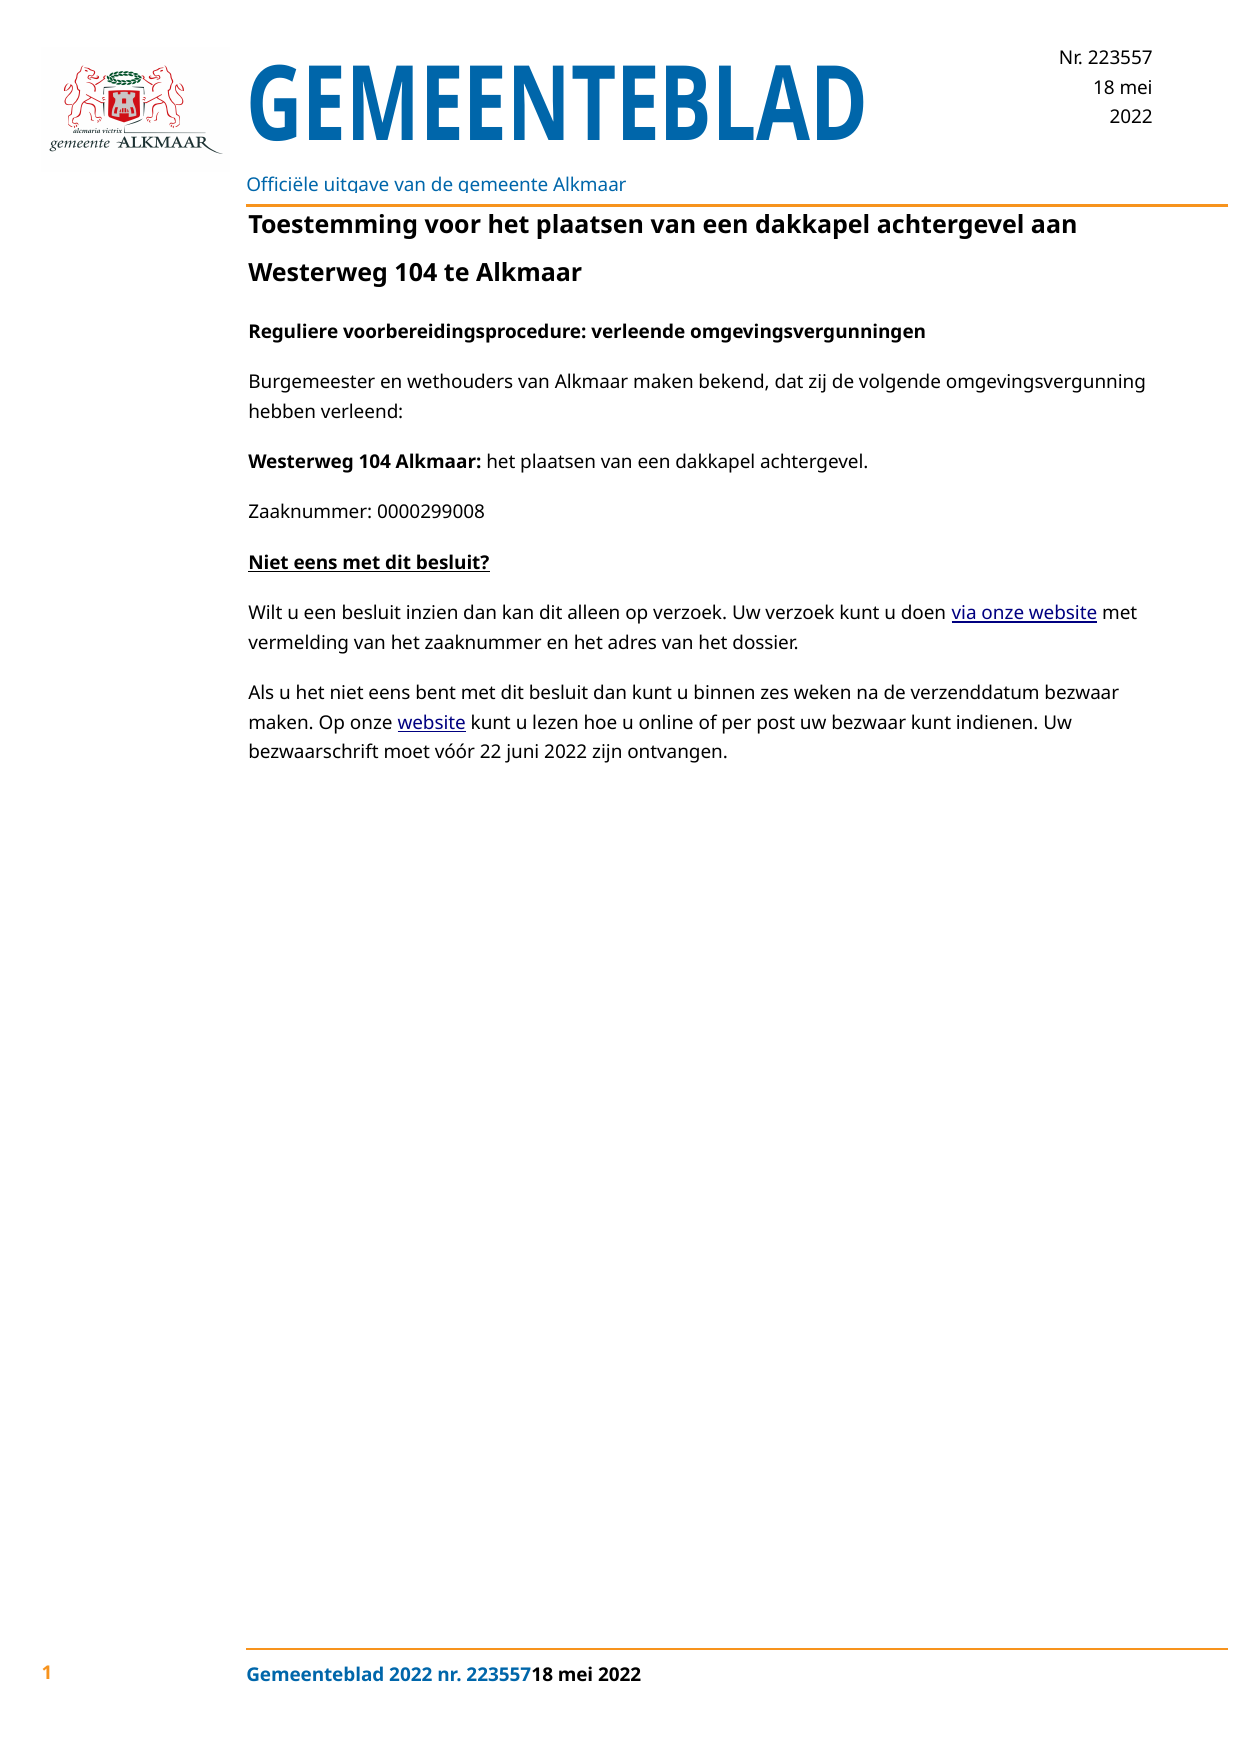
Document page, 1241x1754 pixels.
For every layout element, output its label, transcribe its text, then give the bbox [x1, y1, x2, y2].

text Burgemeester en wethouders van Alkmaar maken bekend, dat zij de volgende omgevingsvergunning hebben verleend: [248, 368, 1152, 424]
picture [41, 47, 231, 172]
text Niet eens met dit besluit? [248, 549, 1152, 575]
text Reguliere voorbereidingsprocedure: verleende omgevingsvergunningen [248, 318, 1152, 344]
text Wilt u een besluit inzien dan kan dit alleen op verzoek. Uw verzoek kunt u doen via onze website met vermelding van het zaaknummer en het adres van het dossier. [248, 599, 1152, 655]
text Zaaknummer: 0000299008 [248, 499, 1152, 524]
text Westerweg 104 Alkmaar: het plaatsen van een dakkapel achtergevel. [248, 448, 1152, 474]
text Als u het niet eens bent met dit besluit dan kunt u binnen zes weken na de verzenddatum bezwaar maken. Op onze website kunt u lezen hoe u online of per post uw bezwaar kunt indienen. Uw bezwaarschrift moet vóór 22 juni 2022 zijn ontvangen. [248, 679, 1152, 764]
text Toestemming voor het plaatsen van een dakkapel achtergevel aan Westerweg 104 te Alkmaar [248, 207, 1152, 288]
